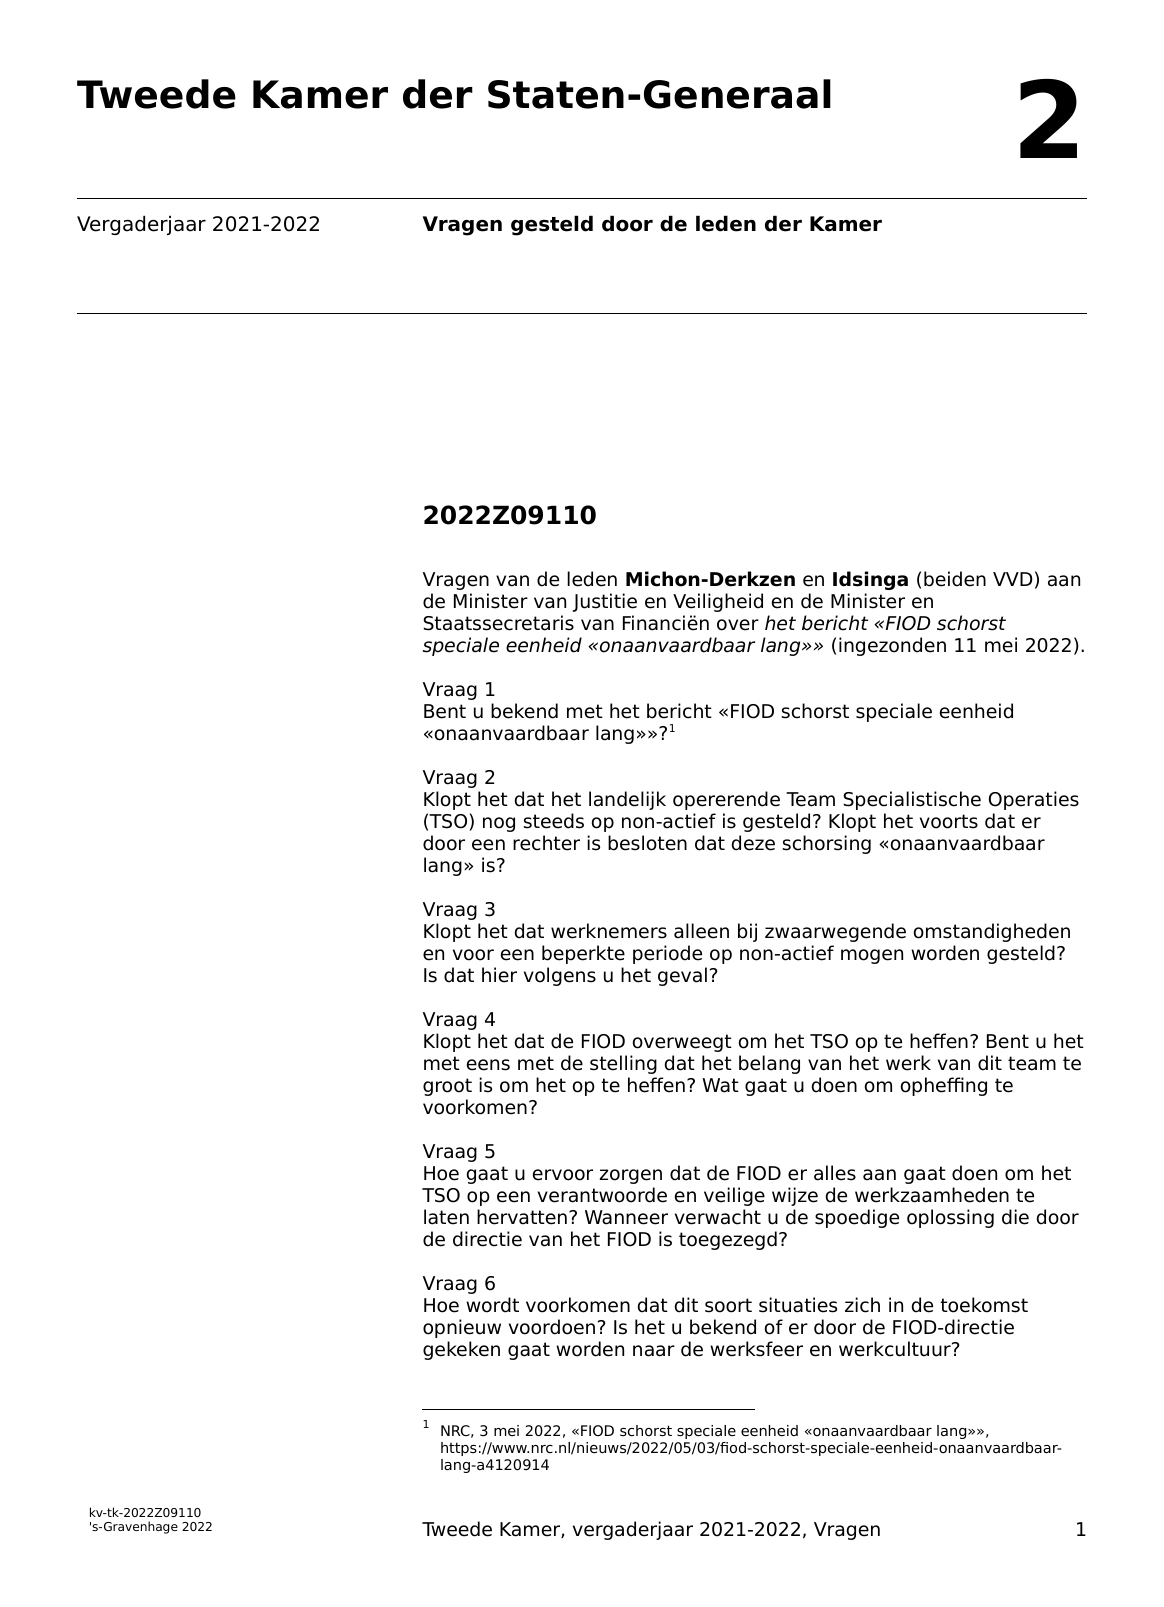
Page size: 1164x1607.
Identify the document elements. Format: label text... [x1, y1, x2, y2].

text Hoe wordt voorkomen dat dit soort situaties zich in de toekomst opnieuw voordoen? Is het u bekend of er door de FIOD-directie gekeken gaat worden naar de werksfeer en werkcultuur? [422, 1295, 1087, 1361]
text Klopt het dat werknemers alleen bij zwaarwegende omstandigheden en voor een beperkte periode op non-actief mogen worden gesteld? Is dat hier volgens u het geval? [422, 921, 1087, 987]
text 2022Z09110 [422, 501, 1087, 531]
table_cell Vergaderjaar 2021-2022 [77, 199, 422, 313]
text Vraag 1 [422, 679, 1087, 701]
text kv-tk-2022Z09110 [88, 1506, 323, 1520]
text Vraag 3 [422, 899, 1087, 921]
text Klopt het dat het landelijk opererende Team Specialistische Operaties (TSO) nog steeds op non-actief is gesteld? Klopt het voorts dat er door een rechter is besloten dat deze schorsing «onaanvaardbaar lang» is? [422, 789, 1087, 877]
table_cell Vragen gesteld door de leden der Kamer [422, 199, 1087, 313]
table_header 2 [886, 59, 1087, 198]
text Vraag 5 [422, 1141, 1087, 1163]
text Vraag 2 [422, 767, 1087, 789]
text Bent u bekend met het bericht «FIOD schorst speciale eenheid «onaanvaardbaar lang»»? [422, 701, 1087, 745]
text Klopt het dat de FIOD overweegt om het TSO op te heffen? Bent u het met eens met de stelling dat het belang van het werk van dit team te groot is om het op te heffen? Wat gaat u doen om opheffing te voorkomen? [422, 1031, 1087, 1119]
text Hoe gaat u ervoor zorgen dat de FIOD er alles aan gaat doen om het TSO op een verantwoorde en veilige wijze de werkzaamheden te laten hervatten? Wanneer verwacht u de spoedige oplossing die door de directie van het FIOD is toegezegd? [422, 1163, 1087, 1251]
text 's-Gravenhage 2022 [88, 1520, 323, 1534]
text Vraag 6 [422, 1273, 1087, 1295]
table_header Tweede Kamer der Staten-Generaal [77, 59, 886, 198]
text Vraag 4 [422, 1009, 1087, 1031]
text NRC, 3 mei 2022, «FIOD schorst speciale eenheid «onaanvaardbaar lang»», https://www.nrc.nl/nieuws/2022/05/03/fiod-schorst-speciale-eenheid-onaanvaardbaar-lang-a4120914 [422, 1418, 1087, 1474]
text Vragen van de leden Michon-Derkzen en Idsinga (beiden VVD) aan de Minister van Justitie en Veiligheid en de Minister en Staatssecretaris van Financiën over het bericht «FIOD schorst speciale eenheid «onaanvaardbaar lang»» (ingezonden 11 mei 2022). [422, 569, 1087, 657]
